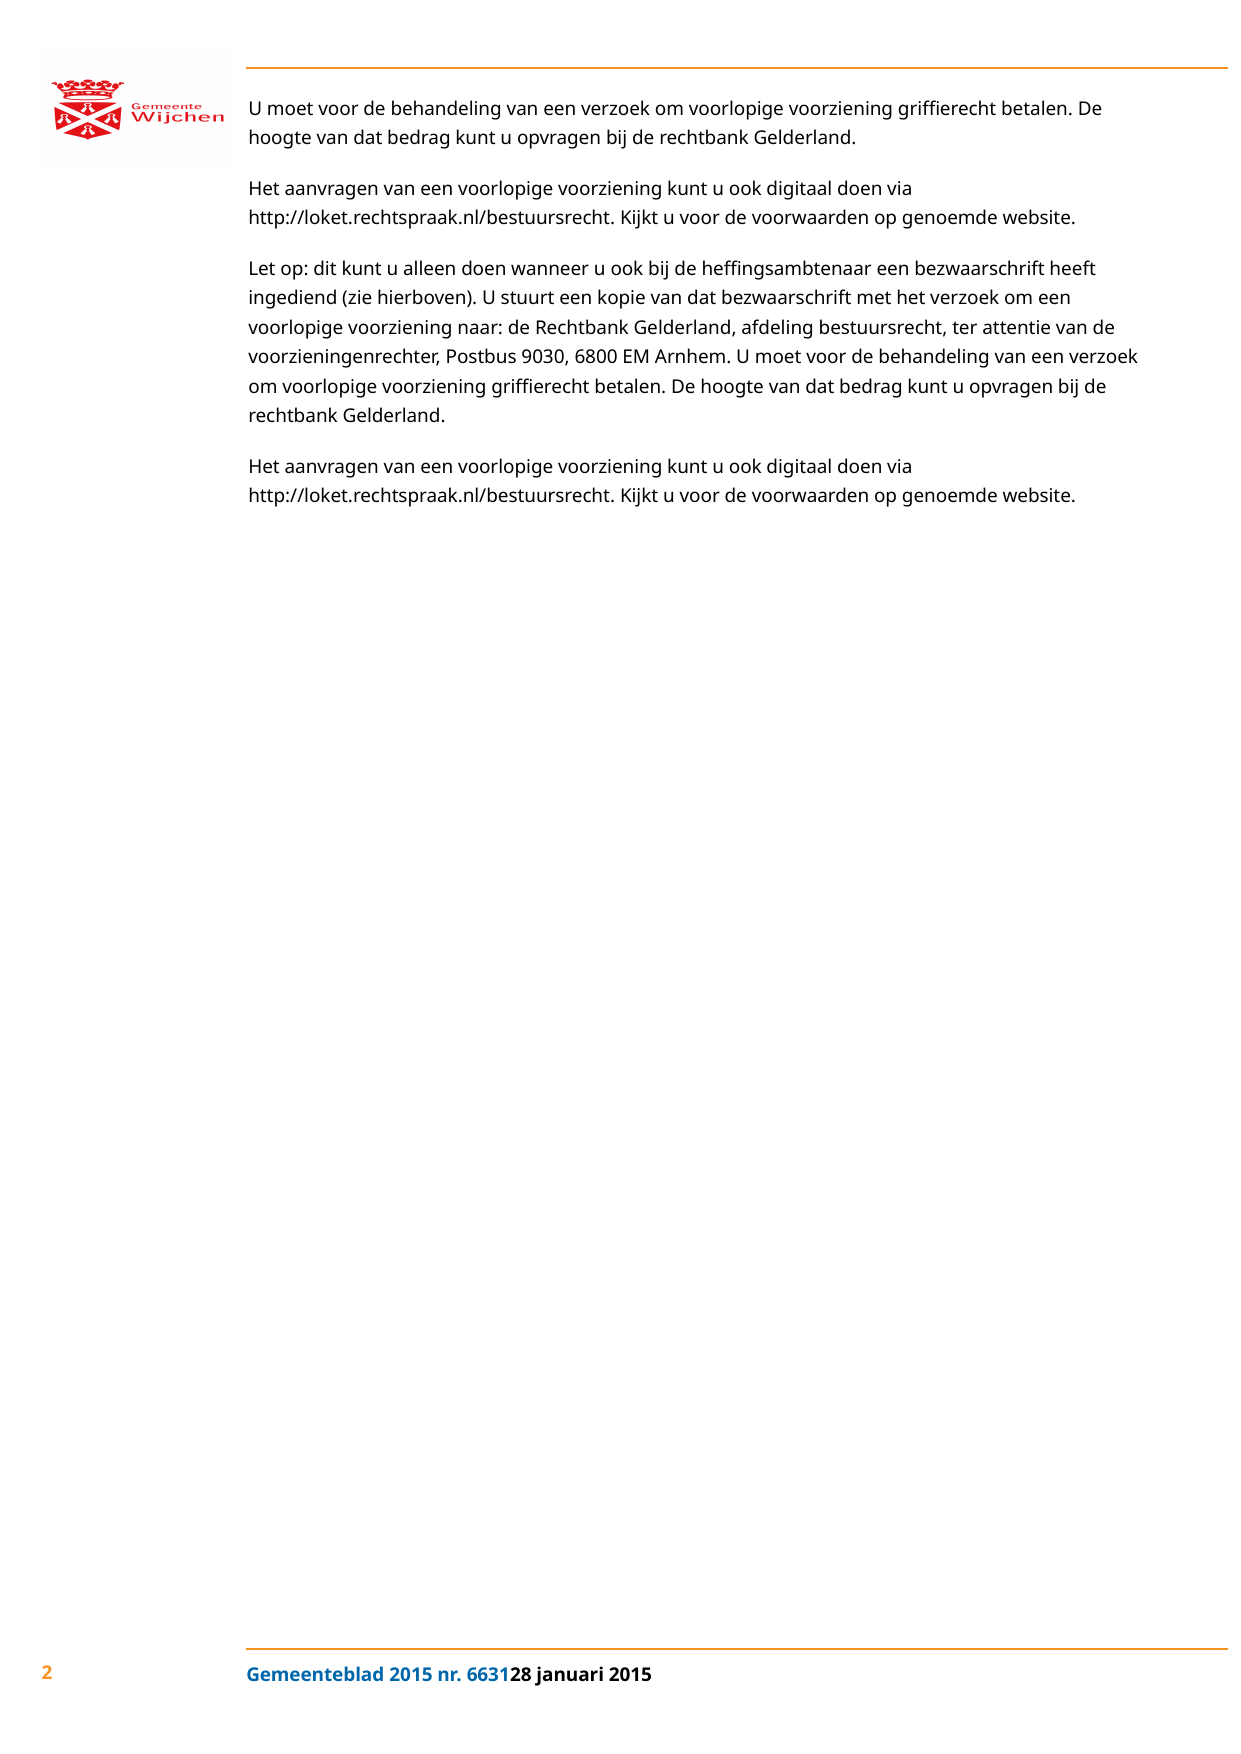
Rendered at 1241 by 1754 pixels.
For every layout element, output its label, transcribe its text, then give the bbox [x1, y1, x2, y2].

text Het aanvragen van een voorlopige voorziening kunt u ook digitaal doen via http://loket.rechtspraak.nl/bestuursrecht. Kijkt u voor de voorwaarden op genoemde website. [248, 175, 1152, 230]
text Het aanvragen van een voorlopige voorziening kunt u ook digitaal doen via http://loket.rechtspraak.nl/bestuursrecht. Kijkt u voor de voorwaarden op genoemde website. [248, 453, 1152, 508]
text Let op: dit kunt u alleen doen wanneer u ook bij de heffingsambtenaar een bezwaarschrift heeft ingediend (zie hierboven). U stuurt een kopie van dat bezwaarschrift met het verzoek om een voorlopige voorziening naar: de Rechtbank Gelderland, afdeling bestuursrecht, ter attentie van de voorzieningenrechter, Postbus 9030, 6800 EM Arnhem. U moet voor de behandeling van een verzoek om voorlopige voorziening griffierecht betalen. De hoogte van dat bedrag kunt u opvragen bij de rechtbank Gelderland. [248, 255, 1152, 428]
picture [41, 47, 231, 172]
text U moet voor de behandeling van een verzoek om voorlopige voorziening griffierecht betalen. De hoogte van dat bedrag kunt u opvragen bij de rechtbank Gelderland. [248, 95, 1152, 150]
